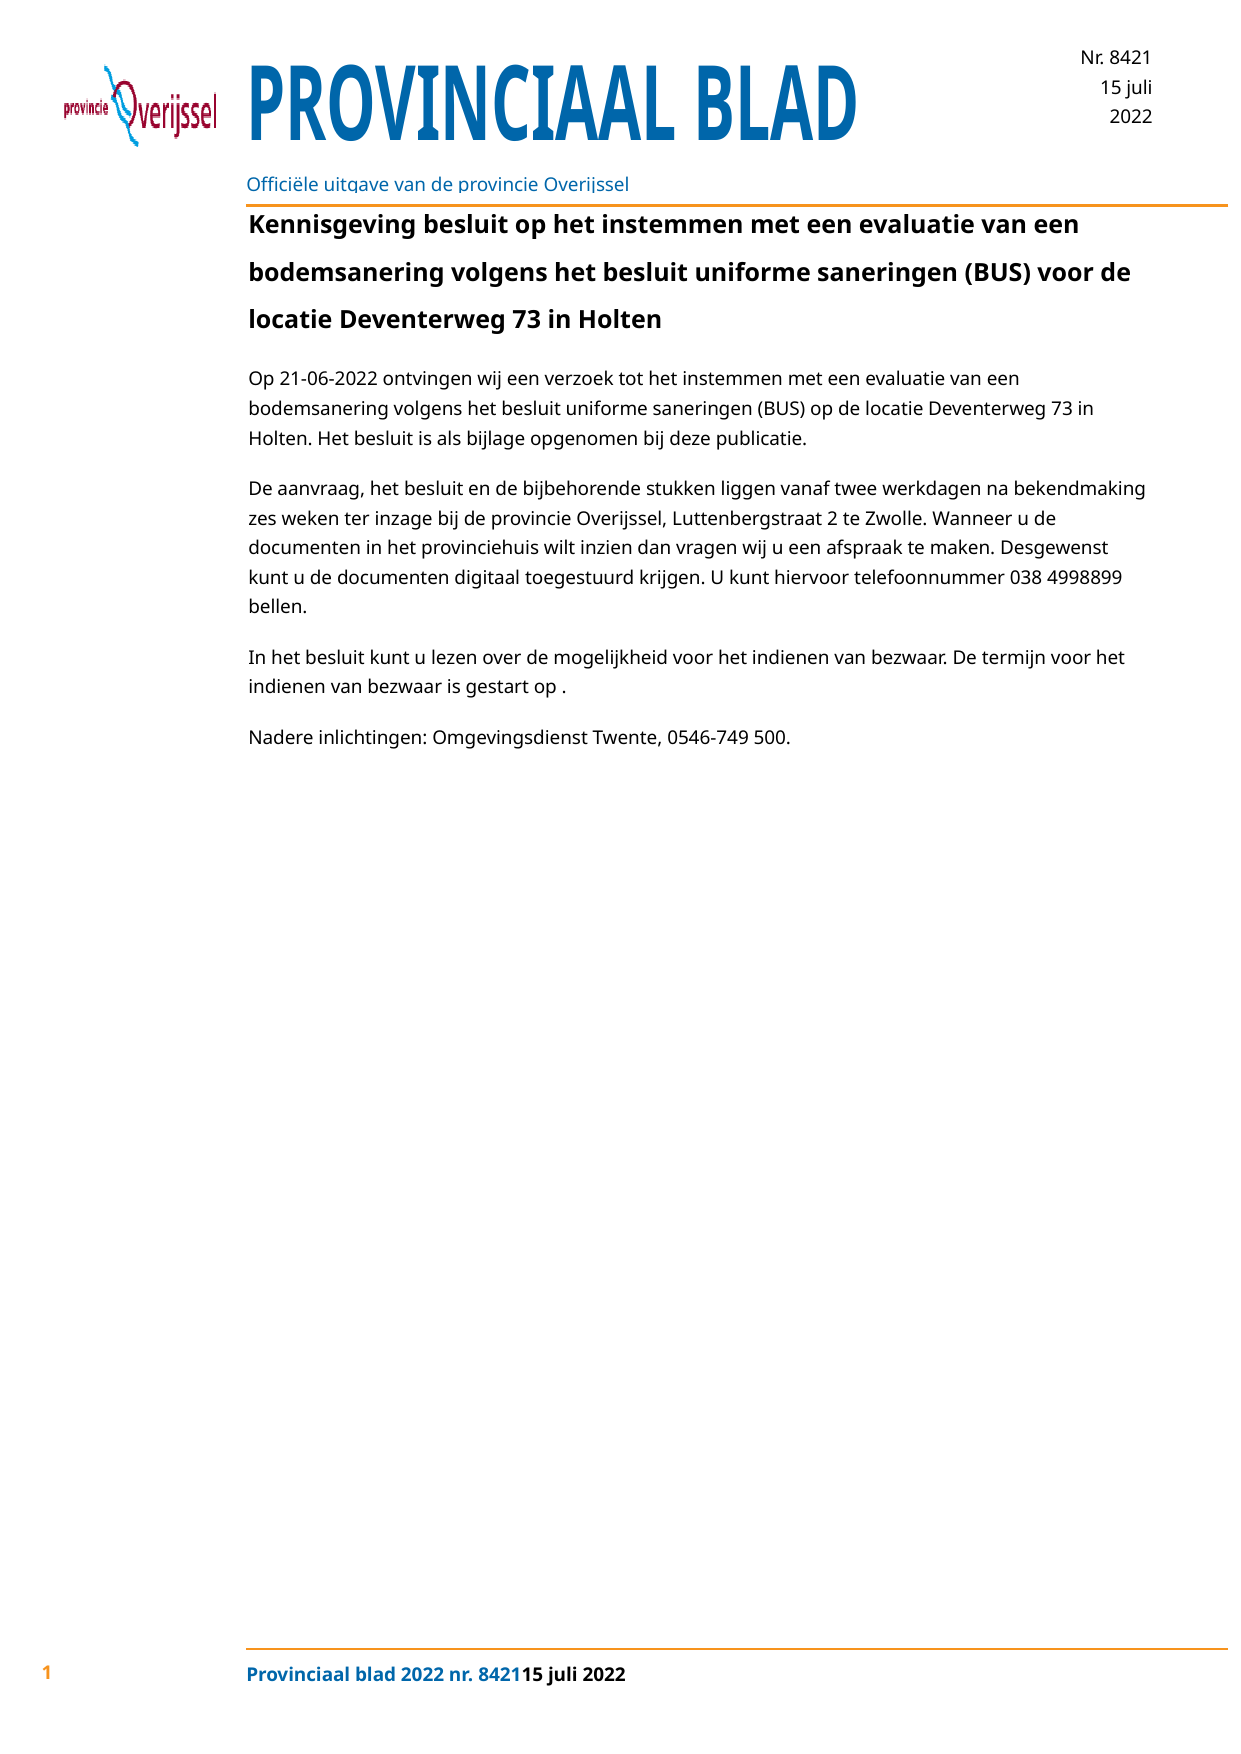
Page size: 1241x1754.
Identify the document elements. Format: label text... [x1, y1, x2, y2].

picture [41, 47, 231, 172]
text In het besluit kunt u lezen over de mogelijkheid voor het indienen van bezwaar. De termijn voor het indienen van bezwaar is gestart op . [248, 644, 1152, 699]
text Nadere inlichtingen: Omgevingsdienst Twente, 0546-749 500. [248, 724, 1152, 749]
text Kennisgeving besluit op het instemmen met een evaluatie van een bodemsanering volgens het besluit uniforme saneringen (BUS) voor de locatie Deventerweg 73 in Holten [248, 207, 1152, 336]
text Op 21-06-2022 ontvingen wij een verzoek tot het instemmen met een evaluatie van een bodemsanering volgens het besluit uniforme saneringen (BUS) op de locatie Deventerweg 73 in Holten. Het besluit is als bijlage opgenomen bij deze publicatie. [248, 366, 1152, 450]
text De aanvraag, het besluit en de bijbehorende stukken liggen vanaf twee werkdagen na bekendmaking zes weken ter inzage bij de provincie Overijssel, Luttenbergstraat 2 te Zwolle. Wanneer u de documenten in het provinciehuis wilt inzien dan vragen wij u een afspraak te maken. Desgewenst kunt u de documenten digitaal toegestuurd krijgen. U kunt hiervoor telefoonnummer 038 4998899 bellen. [248, 475, 1152, 619]
